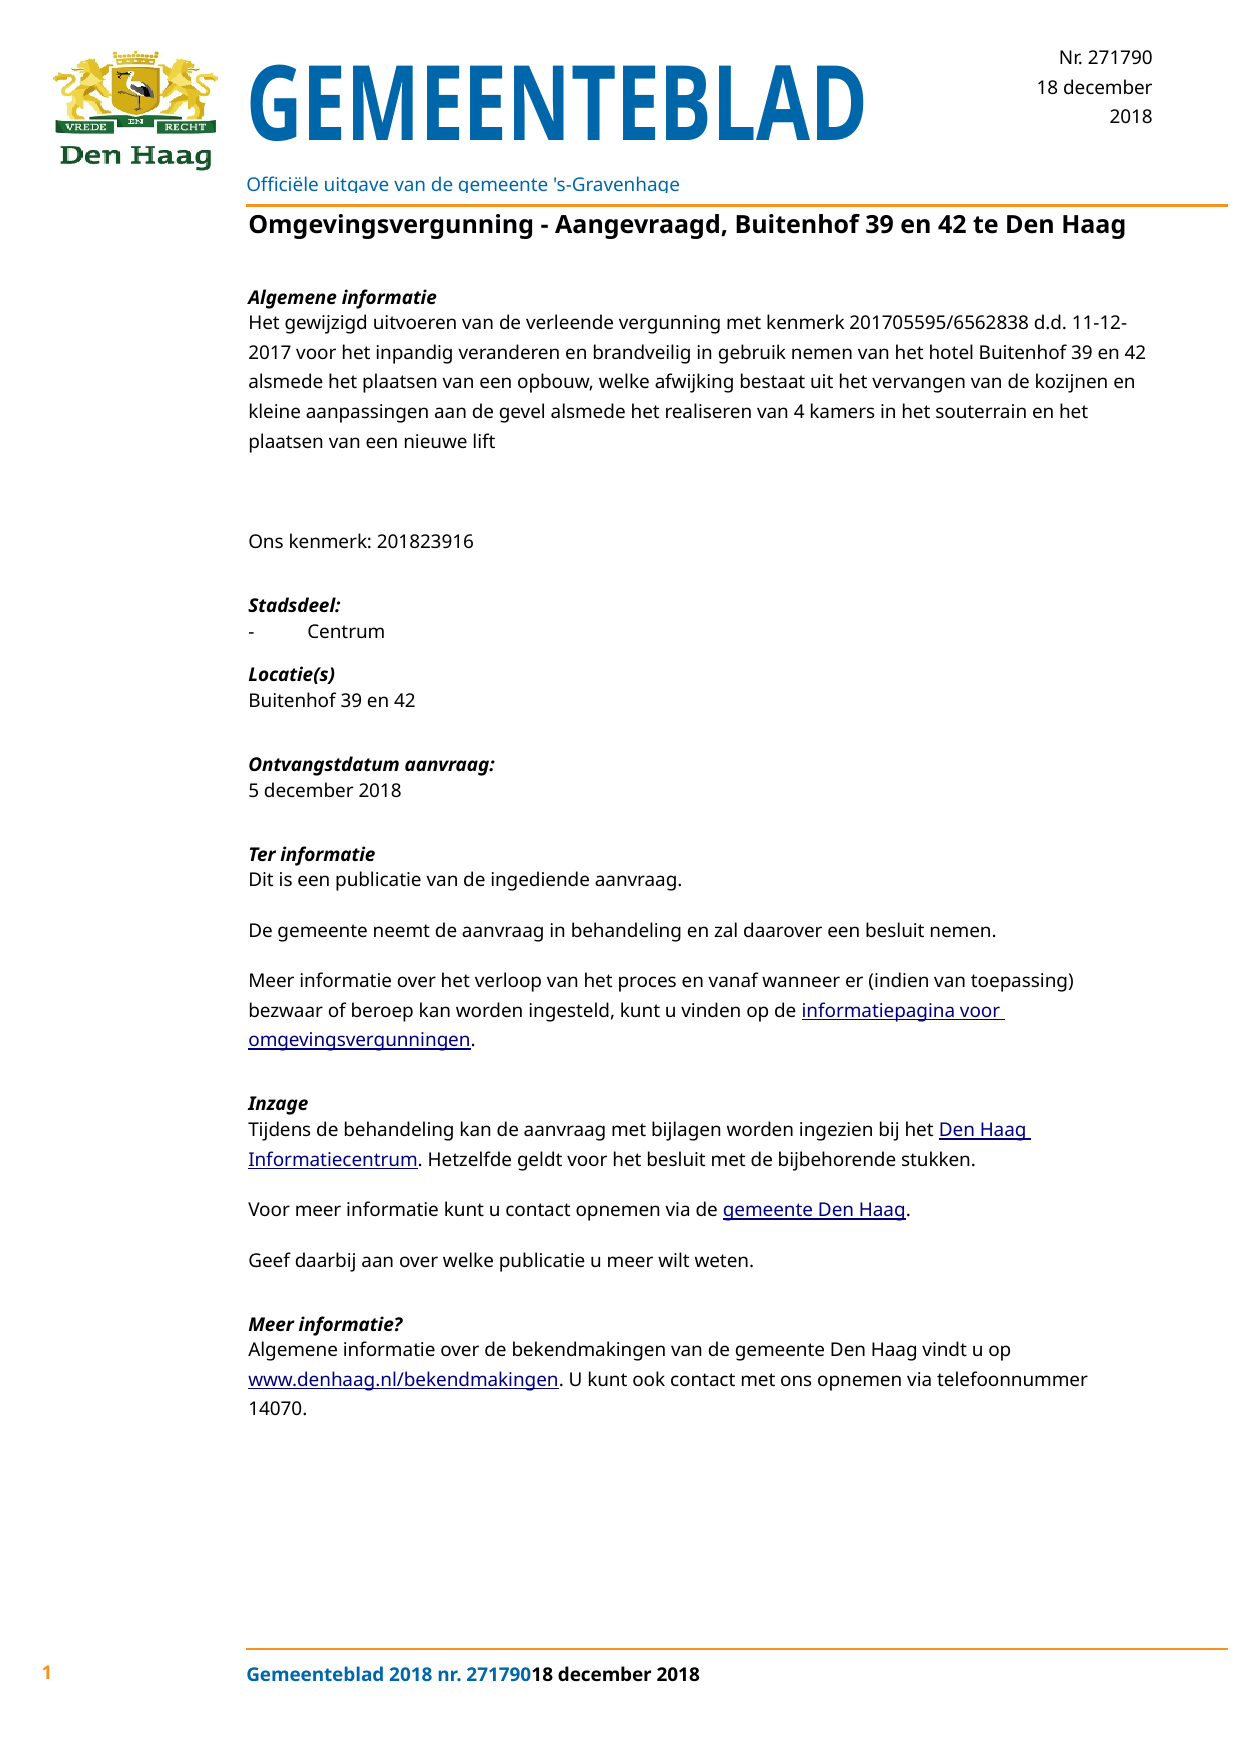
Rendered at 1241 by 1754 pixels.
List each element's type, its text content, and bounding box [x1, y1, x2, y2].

text Meer informatie? [248, 1311, 1152, 1336]
text Het gewijzigd uitvoeren van de verleende vergunning met kenmerk 201705595/6562838 d.d. 11-12-2017 voor het inpandig veranderen en brandveilig in gebruik nemen van het hotel Buitenhof 39 en 42 alsmede het plaatsen van een opbouw, welke afwijking bestaat uit het vervangen van de kozijnen en kleine aanpassingen aan de gevel alsmede het realiseren van 4 kamers in het souterrain en het plaatsen van een nieuwe lift [248, 309, 1152, 454]
text Ons kenmerk: 201823916 [248, 529, 1152, 554]
text Meer informatie over het verloop van het proces en vanaf wanneer er (indien van toepassing) bezwaar of beroep kan worden ingesteld, kunt u vinden op de informatiepagina voor omgevingsvergunningen. [248, 967, 1152, 1052]
text Inzage [248, 1091, 1152, 1116]
text Locatie(s) [248, 662, 1152, 687]
text Dit is een publicatie van de ingediende aanvraag. [248, 867, 1152, 892]
text Algemene informatie over de bekendmakingen van de gemeente Den Haag vindt u op www.denhaag.nl/bekendmakingen. U kunt ook contact met ons opnemen via telefoonnummer 14070. [248, 1336, 1152, 1421]
text De gemeente neemt de aanvraag in behandeling en zal daarover een besluit nemen. [248, 917, 1152, 943]
text Ter informatie [248, 841, 1152, 867]
text 5 december 2018 [248, 777, 1152, 803]
text Stadsdeel: [248, 593, 1152, 618]
list Centrum [248, 618, 1152, 644]
text Voor meer informatie kunt u contact opnemen via de gemeente Den Haag. [248, 1196, 1152, 1222]
text Buitenhof 39 en 42 [248, 687, 1152, 713]
text Geef daarbij aan over welke publicatie u meer wilt weten. [248, 1247, 1152, 1272]
text Omgevingsvergunning - Aangevraagd, Buitenhof 39 en 42 te Den Haag [248, 207, 1152, 241]
text Algemene informatie [248, 284, 1152, 309]
picture [41, 47, 231, 172]
text Ontvangstdatum aanvraag: [248, 751, 1152, 777]
text Tijdens de behandeling kan de aanvraag met bijlagen worden ingezien bij het Den Haag Informatiecentrum. Hetzelfde geldt voor het besluit met de bijbehorende stukken. [248, 1116, 1152, 1172]
